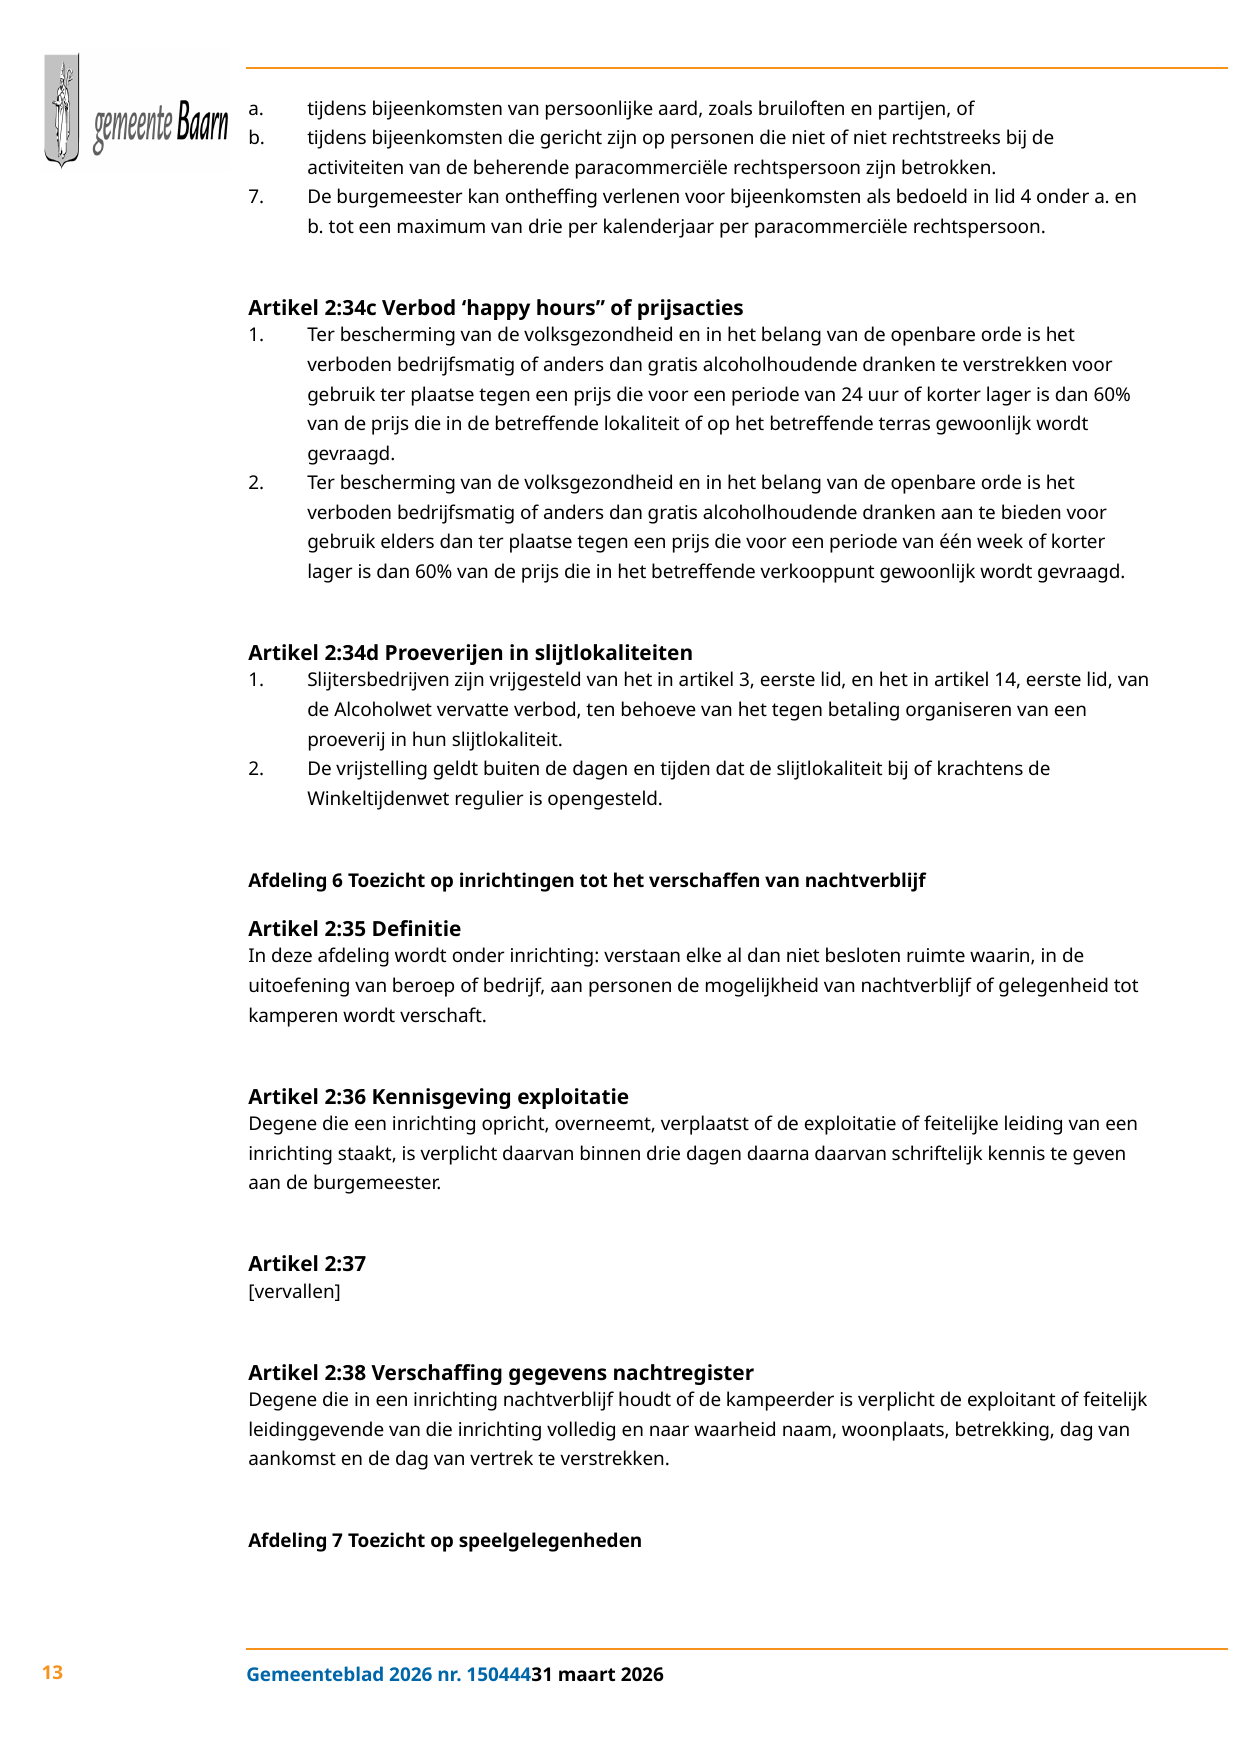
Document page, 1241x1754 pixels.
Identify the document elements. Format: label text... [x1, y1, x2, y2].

text [vervallen] [248, 1278, 1152, 1303]
text Afdeling 7 Toezicht op speelgelegenheden [248, 1525, 1152, 1554]
text Artikel 2:36 Kennisgeving exploitatie [248, 1082, 1152, 1110]
text Degene die een inrichting opricht, overneemt, verplaatst of de exploitatie of feitelijke leiding van een inrichting staakt, is verplicht daarvan binnen drie dagen daarna daarvan schriftelijk kennis te geven aan de burgemeester. [248, 1110, 1152, 1195]
picture [41, 47, 231, 172]
text In deze afdeling wordt onder inrichting: verstaan elke al dan niet besloten ruimte waarin, in de uitoefening van beroep of bedrijf, aan personen de mogelijkheid van nachtverblijf of gelegenheid tot kamperen wordt verschaft. [248, 943, 1152, 1027]
text Artikel 2:34d Proeverijen in slijtlokaliteiten [248, 638, 1152, 667]
text Artikel 2:34c Verbod ‘happy hours” of prijsacties [248, 293, 1152, 322]
list De burgemeester kan ontheffing verlenen voor bijeenkomsten als bedoeld in lid 4 onder a. en b. tot een maximum van drie per kalenderjaar per paracommerciële rechtspersoon. [248, 183, 1152, 239]
text Artikel 2:38 Verschaffing gegevens nachtregister [248, 1358, 1152, 1386]
text Afdeling 6 Toezicht op inrichtingen tot het verschaffen van nachtverblijf [248, 865, 1152, 893]
list Ter bescherming van de volksgezondheid en in het belang van de openbare orde is het verboden bedrijfsmatig of anders dan gratis alcoholhoudende dranken te verstrekken voor gebruik ter plaatse tegen een prijs die voor een periode van 24 uur of korter lager is dan 60% van de prijs die in de betreffende lokaliteit of op het betreffende terras gewoonlijk wordt gevraagd. [248, 322, 1152, 466]
list tijdens bijeenkomsten van persoonlijke aard, zoals bruiloften en partijen, of [248, 95, 1152, 121]
text Degene die in een inrichting nachtverblijf houdt of de kampeerder is verplicht de exploitant of feitelijk leidinggevende van die inrichting volledig en naar waarheid naam, woonplaats, betrekking, dag van aankomst en de dag van vertrek te verstrekken. [248, 1386, 1152, 1471]
list tijdens bijeenkomsten die gericht zijn op personen die niet of niet rechtstreeks bij de activiteiten van de beherende paracommerciële rechtspersoon zijn betrokken. [248, 124, 1152, 180]
list Slijtersbedrijven zijn vrijgesteld van het in artikel 3, eerste lid, en het in artikel 14, eerste lid, van de Alcoholwet vervatte verbod, ten behoeve van het tegen betaling organiseren van een proeverij in hun slijtlokaliteit. [248, 667, 1152, 752]
text Artikel 2:35 Definitie [248, 914, 1152, 943]
list De vrijstelling geldt buiten de dagen en tijden dat de slijtlokaliteit bij of krachtens de Winkeltijdenwet regulier is opengesteld. [248, 755, 1152, 811]
list Ter bescherming van de volksgezondheid en in het belang van de openbare orde is het verboden bedrijfsmatig of anders dan gratis alcoholhoudende dranken aan te bieden voor gebruik elders dan ter plaatse tegen een prijs die voor een periode van één week of korter lager is dan 60% van de prijs die in het betreffende verkooppunt gewoonlijk wordt gevraagd. [248, 469, 1152, 584]
text Artikel 2:37 [248, 1249, 1152, 1278]
